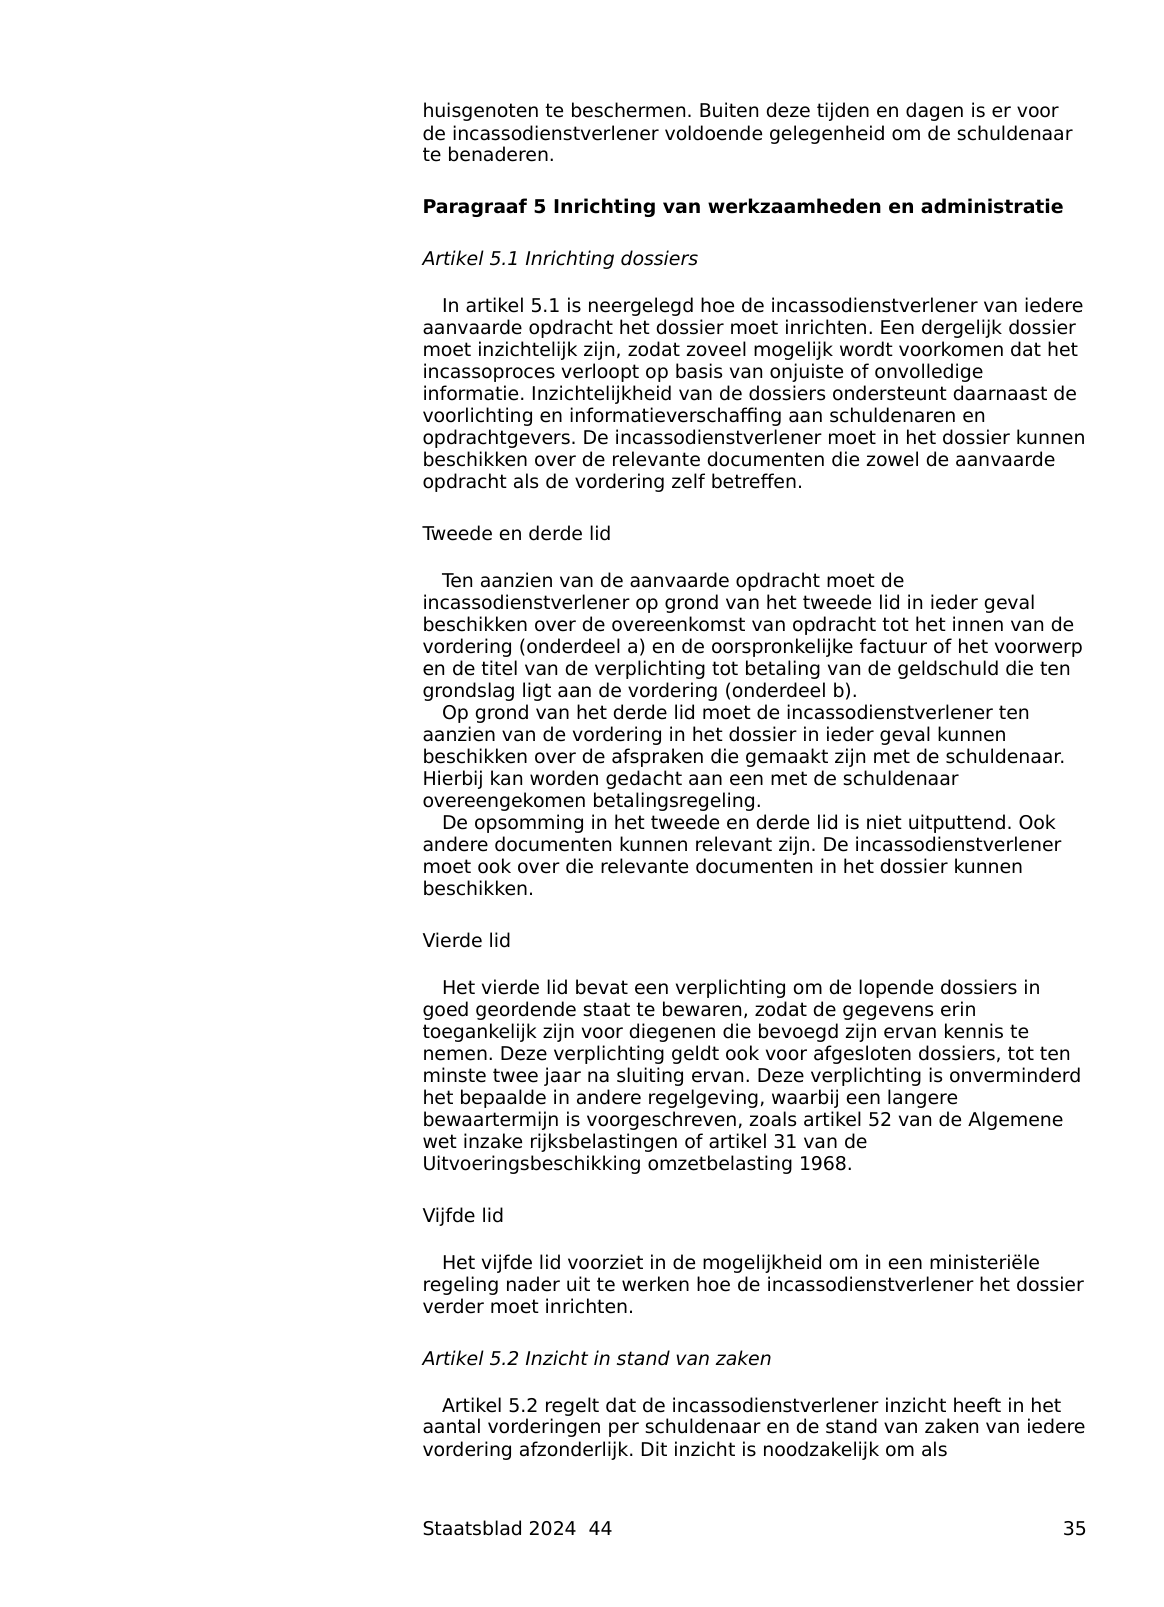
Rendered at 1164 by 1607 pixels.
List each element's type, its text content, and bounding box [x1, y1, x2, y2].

text Op grond van het derde lid moet de incassodienstverlener ten aanzien van de vordering in het dossier in ieder geval kunnen beschikken over de afspraken die gemaakt zijn met de schuldenaar. Hierbij kan worden gedacht aan een met de schuldenaar overeengekomen betalingsregeling. [422, 702, 1087, 812]
text Ten aanzien van de aanvaarde opdracht moet de incassodienstverlener op grond van het tweede lid in ieder geval beschikken over de overeenkomst van opdracht tot het innen van de vordering (onderdeel a) en de oorspronkelijke factuur of het voorwerp en de titel van de verplichting tot betaling van de geldschuld die ten grondslag ligt aan de vordering (onderdeel b). [422, 570, 1087, 702]
subtitle Artikel 5.1 Inrichting dossiers [422, 248, 1087, 270]
text huisgenoten te beschermen. Buiten deze tijden en dagen is er voor de incassodienstverlener voldoende gelegenheid om de schuldenaar te benaderen. [422, 100, 1087, 166]
text In artikel 5.1 is neergelegd hoe de incassodienstverlener van iedere aanvaarde opdracht het dossier moet inrichten. Een dergelijk dossier moet inzichtelijk zijn, zodat zoveel mogelijk wordt voorkomen dat het incassoproces verloopt op basis van onjuiste of onvolledige informatie. Inzichtelijkheid van de dossiers ondersteunt daarnaast de voorlichting en informatieverschaffing aan schuldenaren en opdrachtgevers. De incassodienstverlener moet in het dossier kunnen beschikken over de relevante documenten die zowel de aanvaarde opdracht als de vordering zelf betreffen. [422, 295, 1087, 493]
text De opsomming in het tweede en derde lid is niet uitputtend. Ook andere documenten kunnen relevant zijn. De incassodienstverlener moet ook over die relevante documenten in het dossier kunnen beschikken. [422, 812, 1087, 900]
subtitle Artikel 5.2 Inzicht in stand van zaken [422, 1347, 1087, 1369]
subtitle Paragraaf 5 Inrichting van werkzaamheden en administratie [422, 196, 1087, 218]
subtitle Tweede en derde lid [422, 523, 1087, 545]
text Het vijfde lid voorziet in de mogelijkheid om in een ministeriële regeling nader uit te werken hoe de incassodienstverlener het dossier verder moet inrichten. [422, 1252, 1087, 1317]
subtitle Vijfde lid [422, 1204, 1087, 1227]
text Het vierde lid bevat een verplichting om de lopende dossiers in goed geordende staat te bewaren, zodat de gegevens erin toegankelijk zijn voor diegenen die bevoegd zijn ervan kennis te nemen. Deze verplichting geldt ook voor afgesloten dossiers, tot ten minste twee jaar na sluiting ervan. Deze verplichting is onverminderd het bepaalde in andere regelgeving, waarbij een langere bewaartermijn is voorgeschreven, zoals artikel 52 van de Algemene wet inzake rijksbelastingen of artikel 31 van de Uitvoeringsbeschikking omzetbelasting 1968. [422, 977, 1087, 1174]
subtitle Vierde lid [422, 930, 1087, 952]
text Artikel 5.2 regelt dat de incassodienstverlener inzicht heeft in het aantal vorderingen per schuldenaar en de stand van zaken van iedere vordering afzonderlijk. Dit inzicht is noodzakelijk om als [422, 1394, 1087, 1460]
